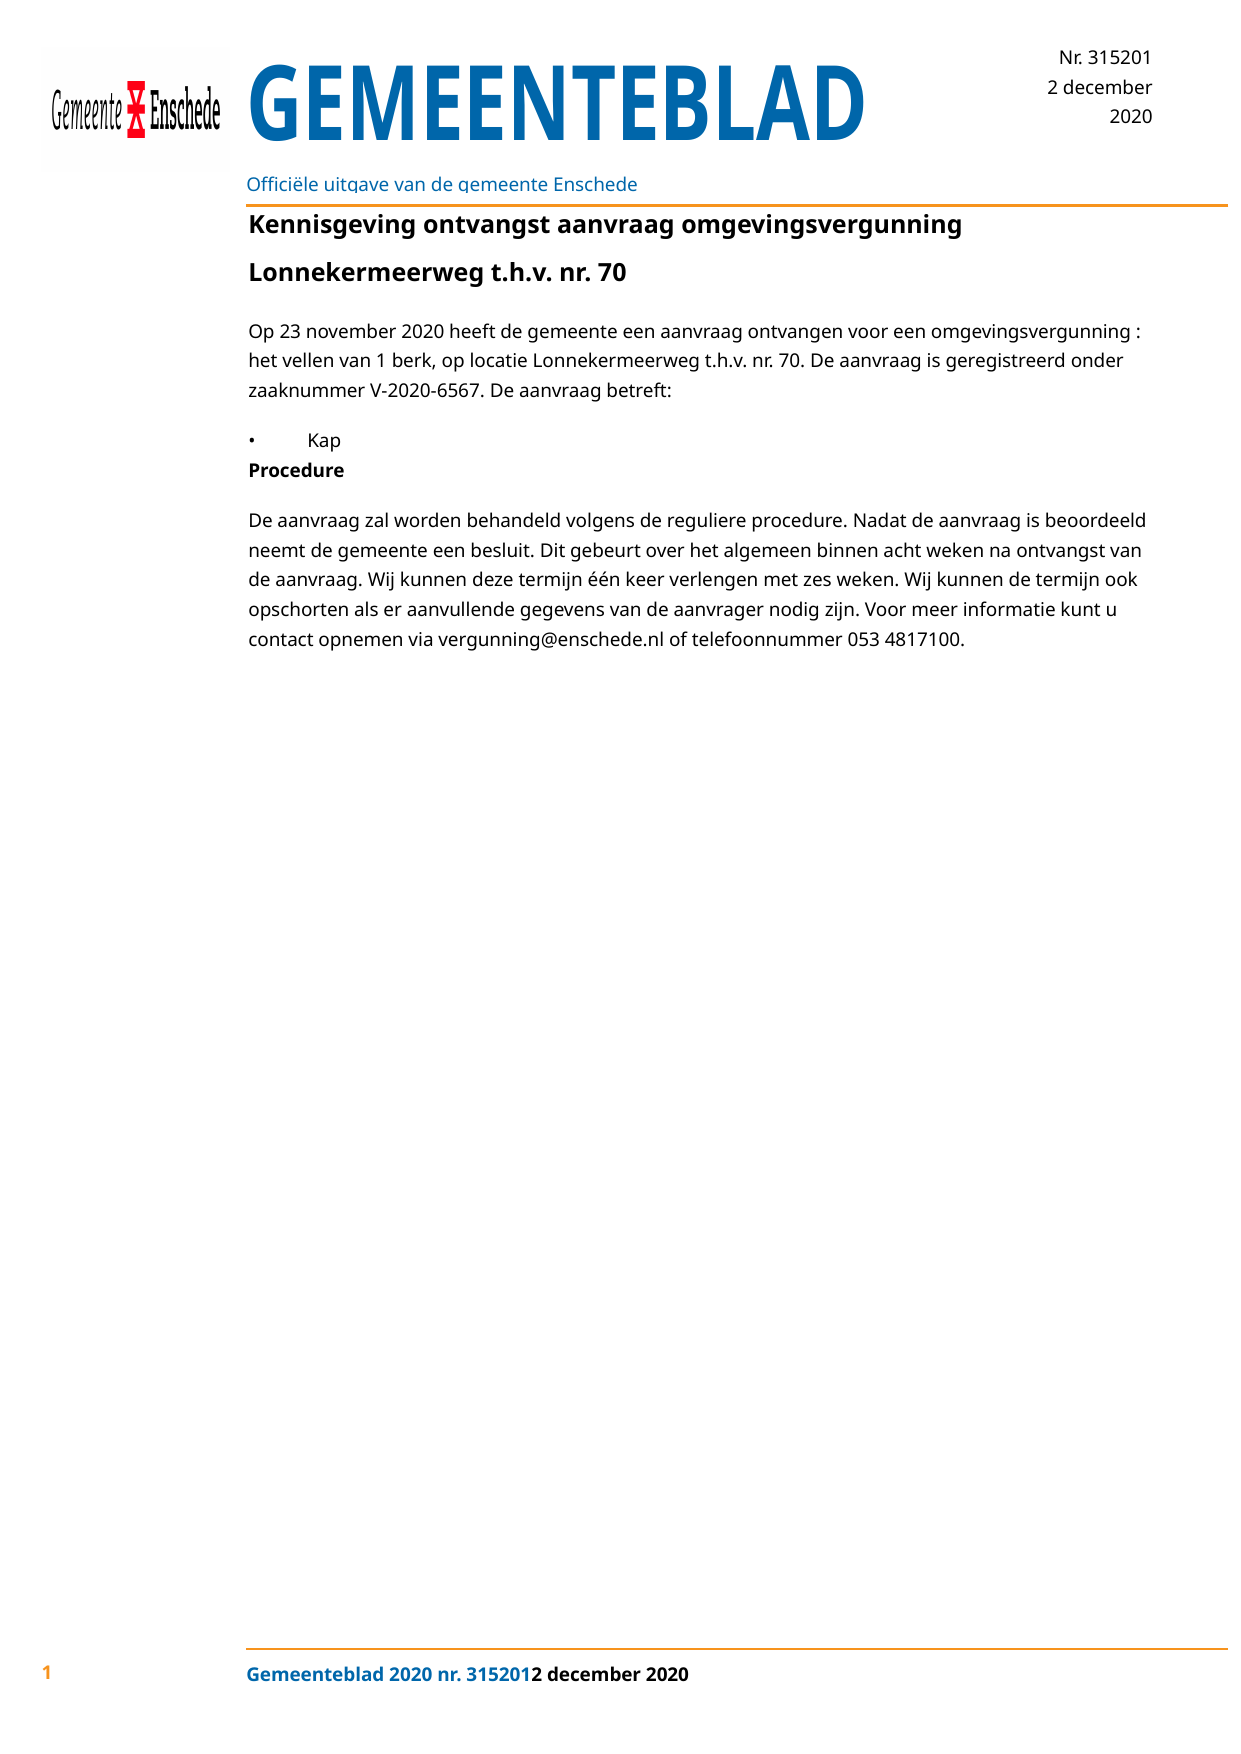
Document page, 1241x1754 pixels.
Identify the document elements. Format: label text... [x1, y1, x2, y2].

text Op 23 november 2020 heeft de gemeente een aanvraag ontvangen voor een omgevingsvergunning : het vellen van 1 berk, op locatie Lonnekermeerweg t.h.v. nr. 70. De aanvraag is geregistreerd onder zaaknummer V-2020-6567. De aanvraag betreft: [248, 318, 1152, 403]
text Procedure [248, 457, 1152, 483]
text De aanvraag zal worden behandeld volgens de reguliere procedure. Nadat de aanvraag is beoordeeld neemt de gemeente een besluit. Dit gebeurt over het algemeen binnen acht weken na ontvangst van de aanvraag. Wij kunnen deze termijn één keer verlengen met zes weken. Wij kunnen de termijn ook opschorten als er aanvullende gegevens van de aanvrager nodig zijn. Voor meer informatie kunt u contact opnemen via vergunning@enschede.nl of telefoonnummer 053 4817100. [248, 507, 1152, 652]
text Kennisgeving ontvangst aanvraag omgevingsvergunning Lonnekermeerweg t.h.v. nr. 70 [248, 207, 1152, 288]
picture [41, 47, 231, 172]
list Kap [248, 427, 1152, 453]
